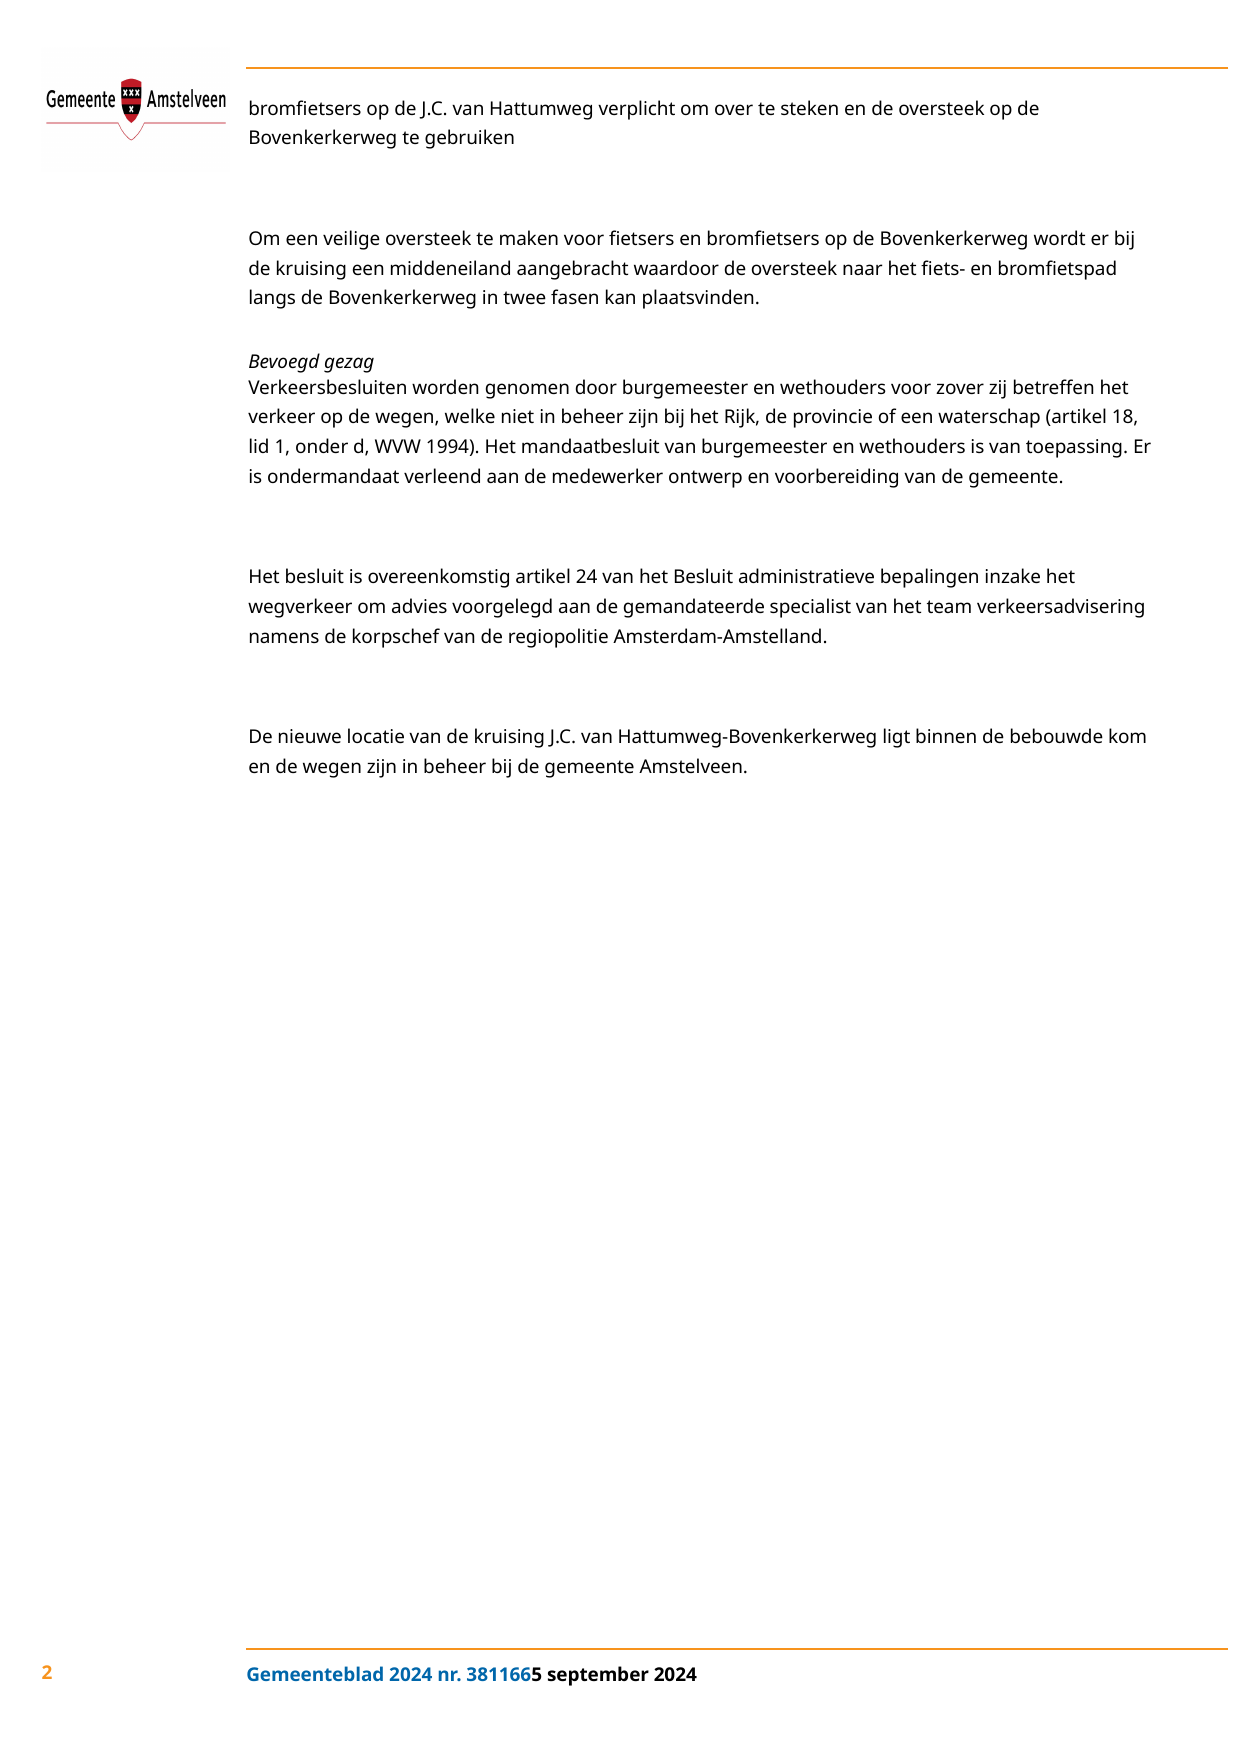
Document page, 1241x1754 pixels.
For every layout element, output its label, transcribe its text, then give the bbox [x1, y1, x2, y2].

picture [41, 47, 231, 172]
text bromfietsers op de J.C. van Hattumweg verplicht om over te steken en de oversteek op de Bovenkerkerweg te gebruiken [248, 95, 1152, 150]
text De nieuwe locatie van de kruising J.C. van Hattumweg-Bovenkerkerweg ligt binnen de bebouwde kom en de wegen zijn in beheer bij de gemeente Amstelveen. [248, 724, 1152, 779]
text Het besluit is overeenkomstig artikel 24 van het Besluit administratieve bepalingen inzake het wegverkeer om advies voorgelegd aan de gemandateerde specialist van het team verkeersadvisering namens de korpschef van de regiopolitie Amsterdam-Amstelland. [248, 564, 1152, 648]
text Verkeersbesluiten worden genomen door burgemeester en wethouders voor zover zij betreffen het verkeer op de wegen, welke niet in beheer zijn bij het Rijk, de provincie of een waterschap (artikel 18, lid 1, onder d, WVW 1994). Het mandaatbesluit van burgemeester en wethouders is van toepassing. Er is ondermandaat verleend aan de medewerker ontwerp en voorbereiding van de gemeente. [248, 374, 1152, 488]
text Bevoegd gezag [248, 348, 1152, 374]
text Om een veilige oversteek te maken voor fietsers en bromfietsers op de Bovenkerkerweg wordt er bij de kruising een middeneiland aangebracht waardoor de oversteek naar het fiets- en bromfietspad langs de Bovenkerkerweg in twee fasen kan plaatsvinden. [248, 225, 1152, 310]
